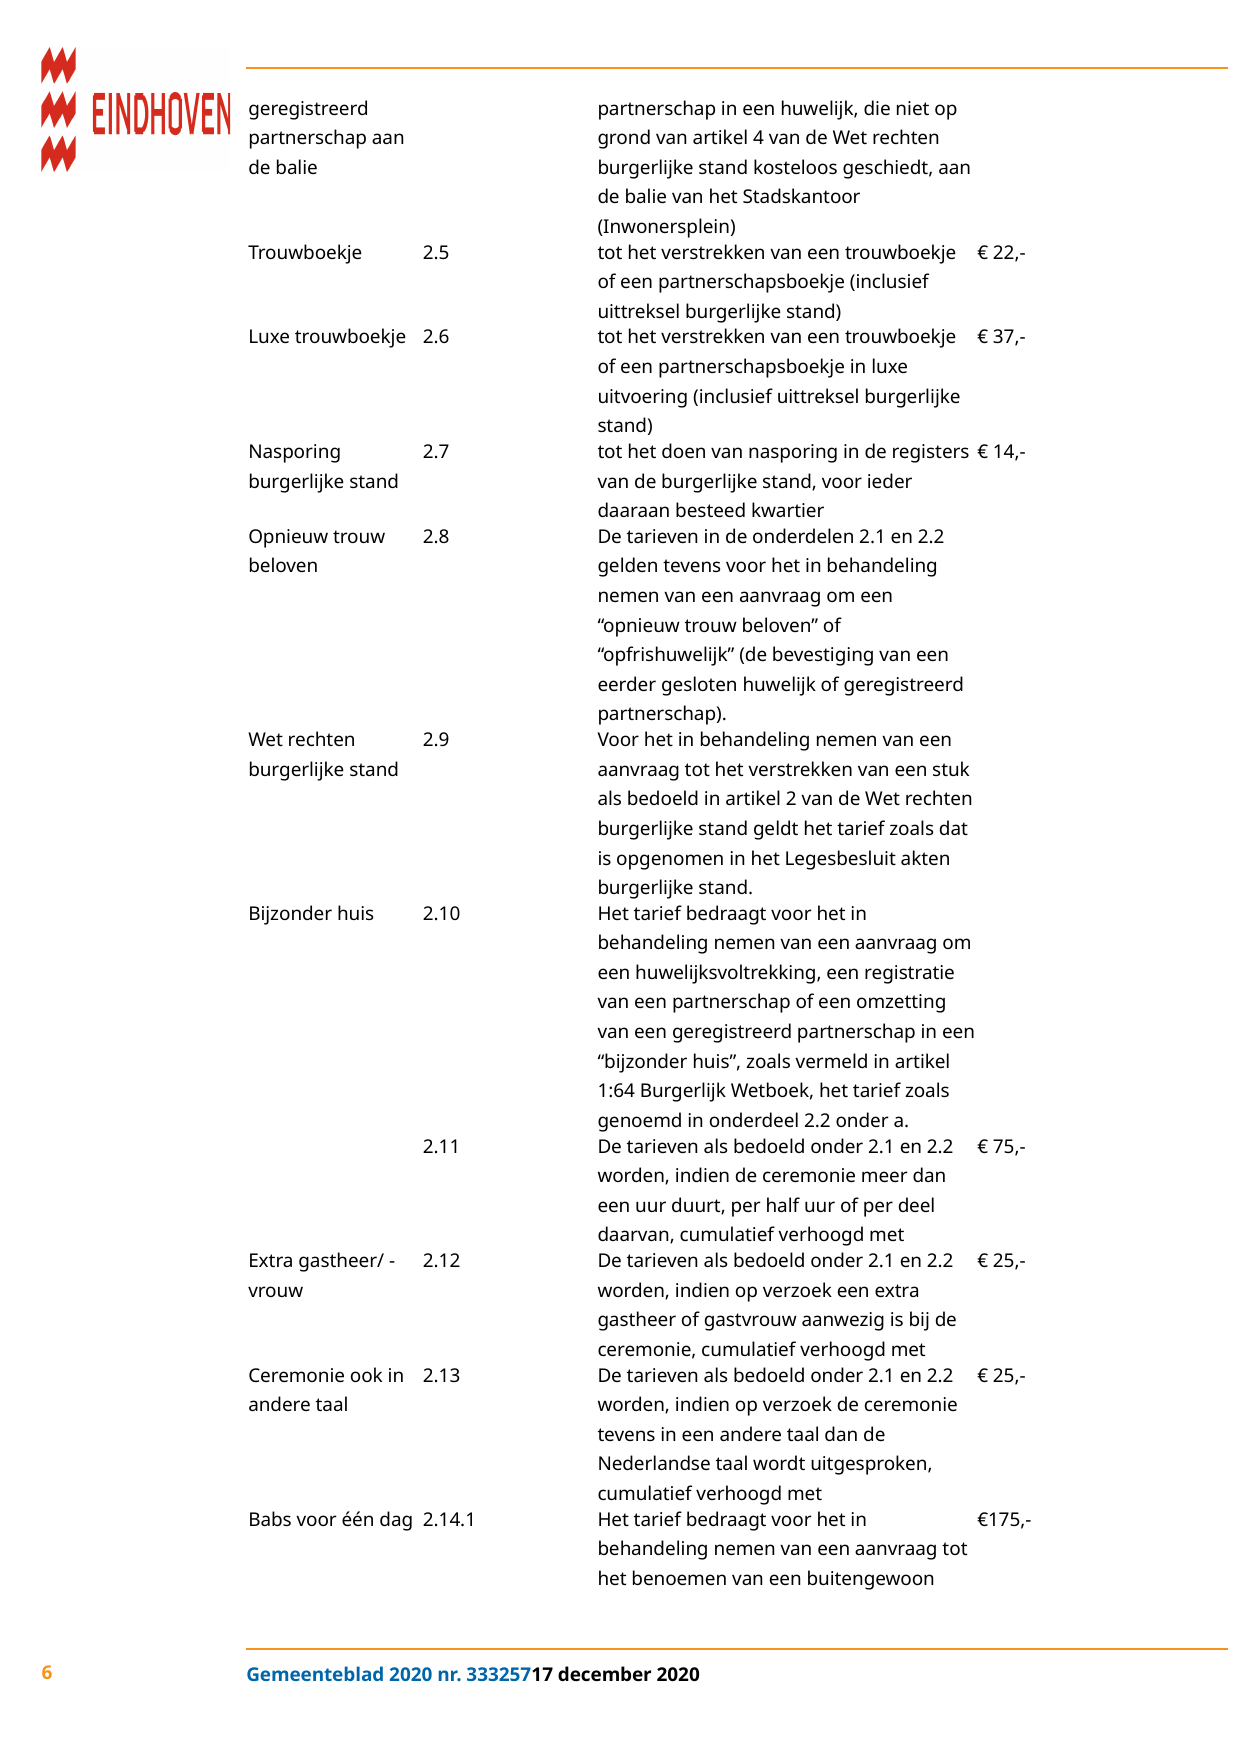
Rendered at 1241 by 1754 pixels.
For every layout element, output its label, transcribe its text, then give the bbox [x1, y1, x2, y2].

picture [41, 47, 231, 172]
table_cell geregistreerd partnerschap aan de balie [248, 95, 423, 239]
table_cell [977, 726, 1152, 900]
table_cell 2.7 [423, 438, 597, 523]
table_cell tot het verstrekken van een trouwboekje of een partnerschapsboekje (inclusief uittreksel burgerlijke stand) [597, 239, 977, 324]
table_cell € 37,- [977, 324, 1152, 438]
table_cell 2.9 [423, 726, 597, 900]
table_cell tot het doen van nasporing in de registers van de burgerlijke stand, voor ieder daaraan besteed kwartier [597, 438, 977, 523]
table_cell [977, 95, 1152, 239]
table_cell 2.8 [423, 523, 597, 726]
table_cell Wet rechten burgerlijke stand [248, 726, 423, 900]
table_cell De tarieven in de onderdelen 2.1 en 2.2 gelden tevens voor het in behandeling nemen van een aanvraag om een “opnieuw trouw beloven” of “opfrishuwelijk” (de bevestiging van een eerder gesloten huwelijk of geregistreerd partnerschap). [597, 523, 977, 726]
table_cell Nasporing burgerlijke stand [248, 438, 423, 523]
table_cell [977, 900, 1152, 1133]
table_cell partnerschap in een huwelijk, die niet op grond van artikel 4 van de Wet rechten burgerlijke stand kosteloos geschiedt, aan de balie van het Stadskantoor (Inwonersplein) [597, 95, 977, 239]
table_cell € 25,- [977, 1247, 1152, 1362]
table_cell Babs voor één dag [248, 1506, 423, 1591]
table_cell De tarieven als bedoeld onder 2.1 en 2.2 worden, indien op verzoek de ceremonie tevens in een andere taal dan de Nederlandse taal wordt uitgesproken, cumulatief verhoogd met [597, 1362, 977, 1506]
table_cell Voor het in behandeling nemen van een aanvraag tot het verstrekken van een stuk als bedoeld in artikel 2 van de Wet rechten burgerlijke stand geldt het tarief zoals dat is opgenomen in het Legesbesluit akten burgerlijke stand. [597, 726, 977, 900]
table_cell Luxe trouwboekje [248, 324, 423, 438]
table_cell Bijzonder huis [248, 900, 423, 1133]
table_cell 2.13 [423, 1362, 597, 1506]
table_cell [977, 523, 1152, 726]
table_cell € 14,- [977, 438, 1152, 523]
table_cell Extra gastheer/ -vrouw [248, 1247, 423, 1362]
table_cell € 75,- [977, 1133, 1152, 1247]
table_cell De tarieven als bedoeld onder 2.1 en 2.2 worden, indien op verzoek een extra gastheer of gastvrouw aanwezig is bij de ceremonie, cumulatief verhoogd met [597, 1247, 977, 1362]
table_cell 2.12 [423, 1247, 597, 1362]
table_cell 2.14.1 [423, 1506, 597, 1591]
table_cell Ceremonie ook in andere taal [248, 1362, 423, 1506]
table_cell € 22,- [977, 239, 1152, 324]
table_cell 2.6 [423, 324, 597, 438]
table_cell € 25,- [977, 1362, 1152, 1506]
table_cell [248, 1133, 423, 1247]
table_cell De tarieven als bedoeld onder 2.1 en 2.2 worden, indien de ceremonie meer dan een uur duurt, per half uur of per deel daarvan, cumulatief verhoogd met [597, 1133, 977, 1247]
table_cell Trouwboekje [248, 239, 423, 324]
table_cell 2.5 [423, 239, 597, 324]
table_cell €175,- [977, 1506, 1152, 1591]
table_cell Het tarief bedraagt voor het in behandeling nemen van een aanvraag tot het benoemen van een buitengewoon [597, 1506, 977, 1591]
table_cell tot het verstrekken van een trouwboekje of een partnerschapsboekje in luxe uitvoering (inclusief uittreksel burgerlijke stand) [597, 324, 977, 438]
table_cell 2.11 [423, 1133, 597, 1247]
table_cell 2.10 [423, 900, 597, 1133]
table_cell Het tarief bedraagt voor het in behandeling nemen van een aanvraag om een huwelijksvoltrekking, een registratie van een partnerschap of een omzetting van een geregistreerd partnerschap in een “bijzonder huis”, zoals vermeld in artikel 1:64 Burgerlijk Wetboek, het tarief zoals genoemd in onderdeel 2.2 onder a. [597, 900, 977, 1133]
table_cell [423, 95, 597, 239]
table_cell Opnieuw trouw beloven [248, 523, 423, 726]
